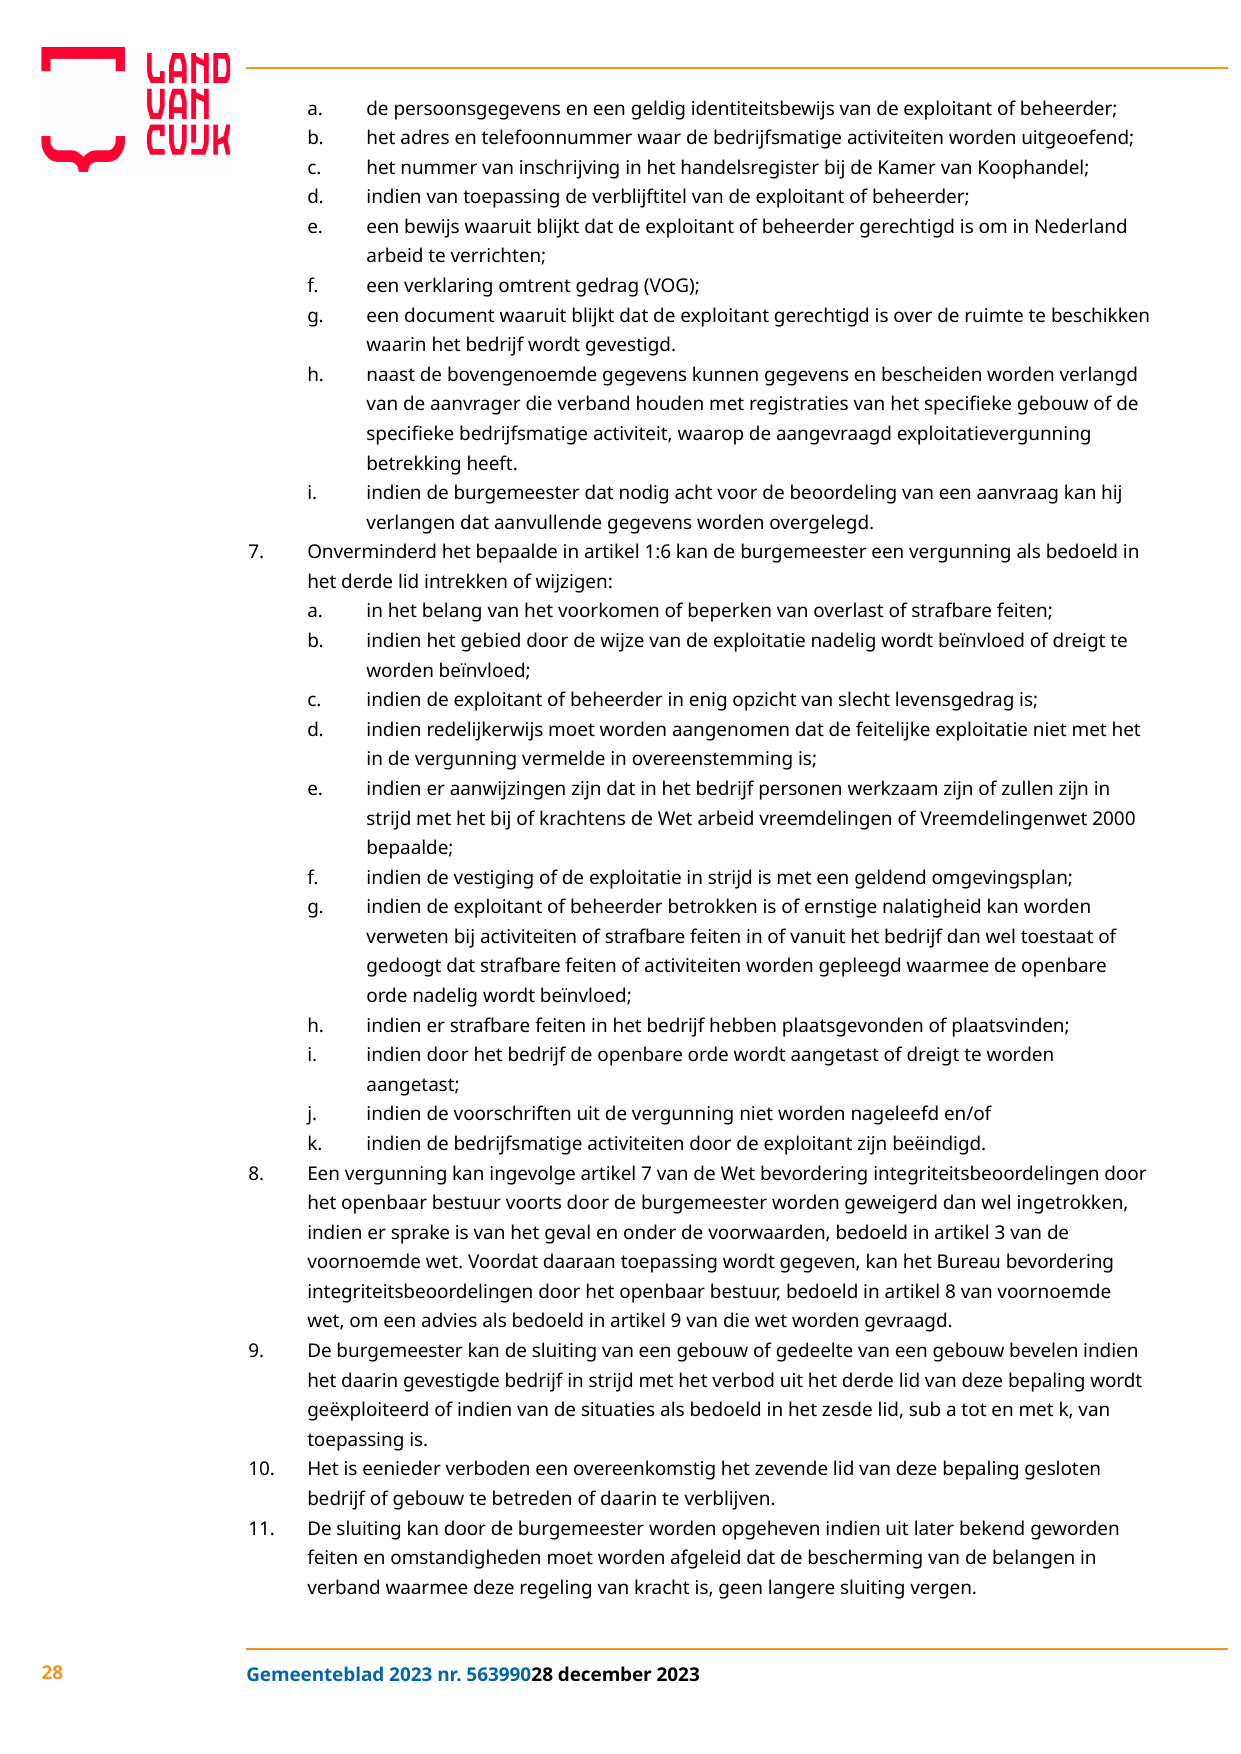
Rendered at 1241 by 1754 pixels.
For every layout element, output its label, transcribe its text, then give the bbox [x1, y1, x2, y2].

list indien de exploitant of beheerder in enig opzicht van slecht levensgedrag is; [307, 686, 1152, 712]
list een bewijs waaruit blijkt dat de exploitant of beheerder gerechtigd is om in Nederland arbeid te verrichten; [307, 213, 1152, 268]
list indien de bedrijfsmatige activiteiten door de exploitant zijn beëindigd. [307, 1130, 1152, 1156]
picture [41, 47, 231, 172]
list Het is eenieder verboden een overeenkomstig het zevende lid van deze bepaling gesloten bedrijf of gebouw te betreden of daarin te verblijven. [248, 1456, 1152, 1511]
list het nummer van inschrijving in het handelsregister bij de Kamer van Koophandel; [307, 154, 1152, 180]
list indien door het bedrijf de openbare orde wordt aangetast of dreigt te worden aangetast; [307, 1041, 1152, 1097]
list indien de exploitant of beheerder betrokken is of ernstige nalatigheid kan worden verweten bij activiteiten of strafbare feiten in of vanuit het bedrijf dan wel toestaat of gedoogt dat strafbare feiten of activiteiten worden gepleegd waarmee de openbare orde nadelig wordt beïnvloed; [307, 893, 1152, 1008]
list indien de burgemeester dat nodig acht voor de beoordeling van een aanvraag kan hij verlangen dat aanvullende gegevens worden overgelegd. [307, 479, 1152, 535]
list indien er strafbare feiten in het bedrijf hebben plaatsgevonden of plaatsvinden; [307, 1012, 1152, 1038]
list het adres en telefoonnummer waar de bedrijfsmatige activiteiten worden uitgeoefend; [307, 124, 1152, 150]
list indien van toepassing de verblijftitel van de exploitant of beheerder; [307, 183, 1152, 209]
list indien er aanwijzingen zijn dat in het bedrijf personen werkzaam zijn of zullen zijn in strijd met het bij of krachtens de Wet arbeid vreemdelingen of Vreemdelingenwet 2000 bepaalde; [307, 775, 1152, 860]
list een verklaring omtrent gedrag (VOG); [307, 272, 1152, 298]
list indien redelijkerwijs moet worden aangenomen dat de feitelijke exploitatie niet met het in de vergunning vermelde in overeenstemming is; [307, 716, 1152, 771]
list Een vergunning kan ingevolge artikel 7 van de Wet bevordering integriteitsbeoordelingen door het openbaar bestuur voorts door de burgemeester worden geweigerd dan wel ingetrokken, indien er sprake is van het geval en onder de voorwaarden, bedoeld in artikel 3 van de voornoemde wet. Voordat daaraan toepassing wordt gegeven, kan het Bureau bevordering integriteitsbeoordelingen door het openbaar bestuur, bedoeld in artikel 8 van voornoemde wet, om een advies als bedoeld in artikel 9 van die wet worden gevraagd. [248, 1160, 1152, 1333]
list in het belang van het voorkomen of beperken van overlast of strafbare feiten; [307, 598, 1152, 623]
list de persoonsgegevens en een geldig identiteitsbewijs van de exploitant of beheerder; [307, 95, 1152, 121]
list De sluiting kan door de burgemeester worden opgeheven indien uit later bekend geworden feiten en omstandigheden moet worden afgeleid dat de bescherming van de belangen in verband waarmee deze regeling van kracht is, geen langere sluiting vergen. [248, 1515, 1152, 1600]
list indien de vestiging of de exploitatie in strijd is met een geldend omgevingsplan; [307, 864, 1152, 890]
list De burgemeester kan de sluiting van een gebouw of gedeelte van een gebouw bevelen indien het daarin gevestigde bedrijf in strijd met het verbod uit het derde lid van deze bepaling wordt geëxploiteerd of indien van de situaties als bedoeld in het zesde lid, sub a tot en met k, van toepassing is. [248, 1337, 1152, 1452]
list een document waaruit blijkt dat de exploitant gerechtigd is over de ruimte te beschikken waarin het bedrijf wordt gevestigd. [307, 302, 1152, 357]
list indien het gebied door de wijze van de exploitatie nadelig wordt beïnvloed of dreigt te worden beïnvloed; [307, 627, 1152, 683]
list indien de voorschriften uit de vergunning niet worden nageleefd en/of [307, 1101, 1152, 1126]
list naast de bovengenoemde gegevens kunnen gegevens en bescheiden worden verlangd van de aanvrager die verband houden met registraties van het specifieke gebouw of de specifieke bedrijfsmatige activiteit, waarop de aangevraagd exploitatievergunning betrekking heeft. [307, 361, 1152, 476]
list Onverminderd het bepaalde in artikel 1:6 kan de burgemeester een vergunning als bedoeld in het derde lid intrekken of wijzigen: [248, 538, 1152, 594]
